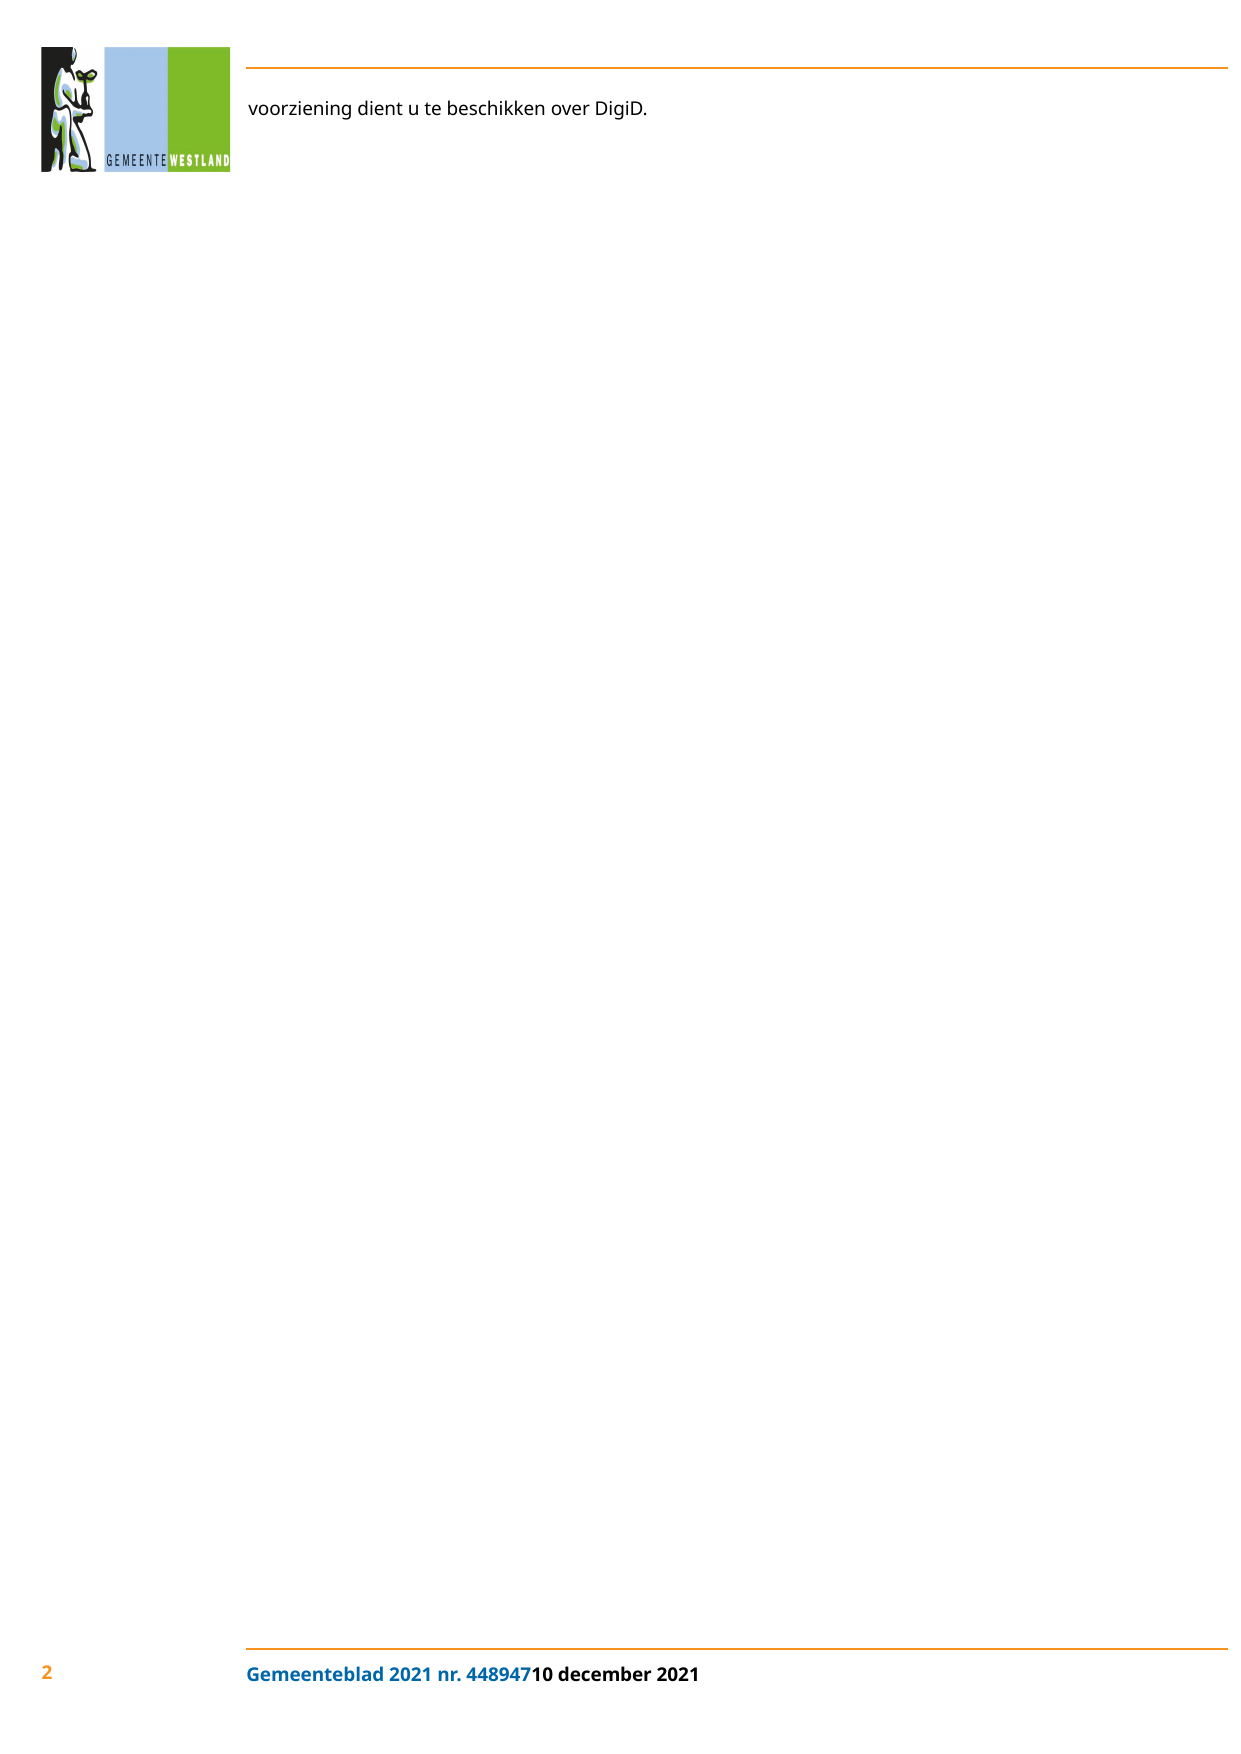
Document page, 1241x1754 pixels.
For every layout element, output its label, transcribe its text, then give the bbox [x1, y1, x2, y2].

text voorziening dient u te beschikken over DigiD. [248, 95, 1152, 121]
picture [41, 47, 231, 172]
